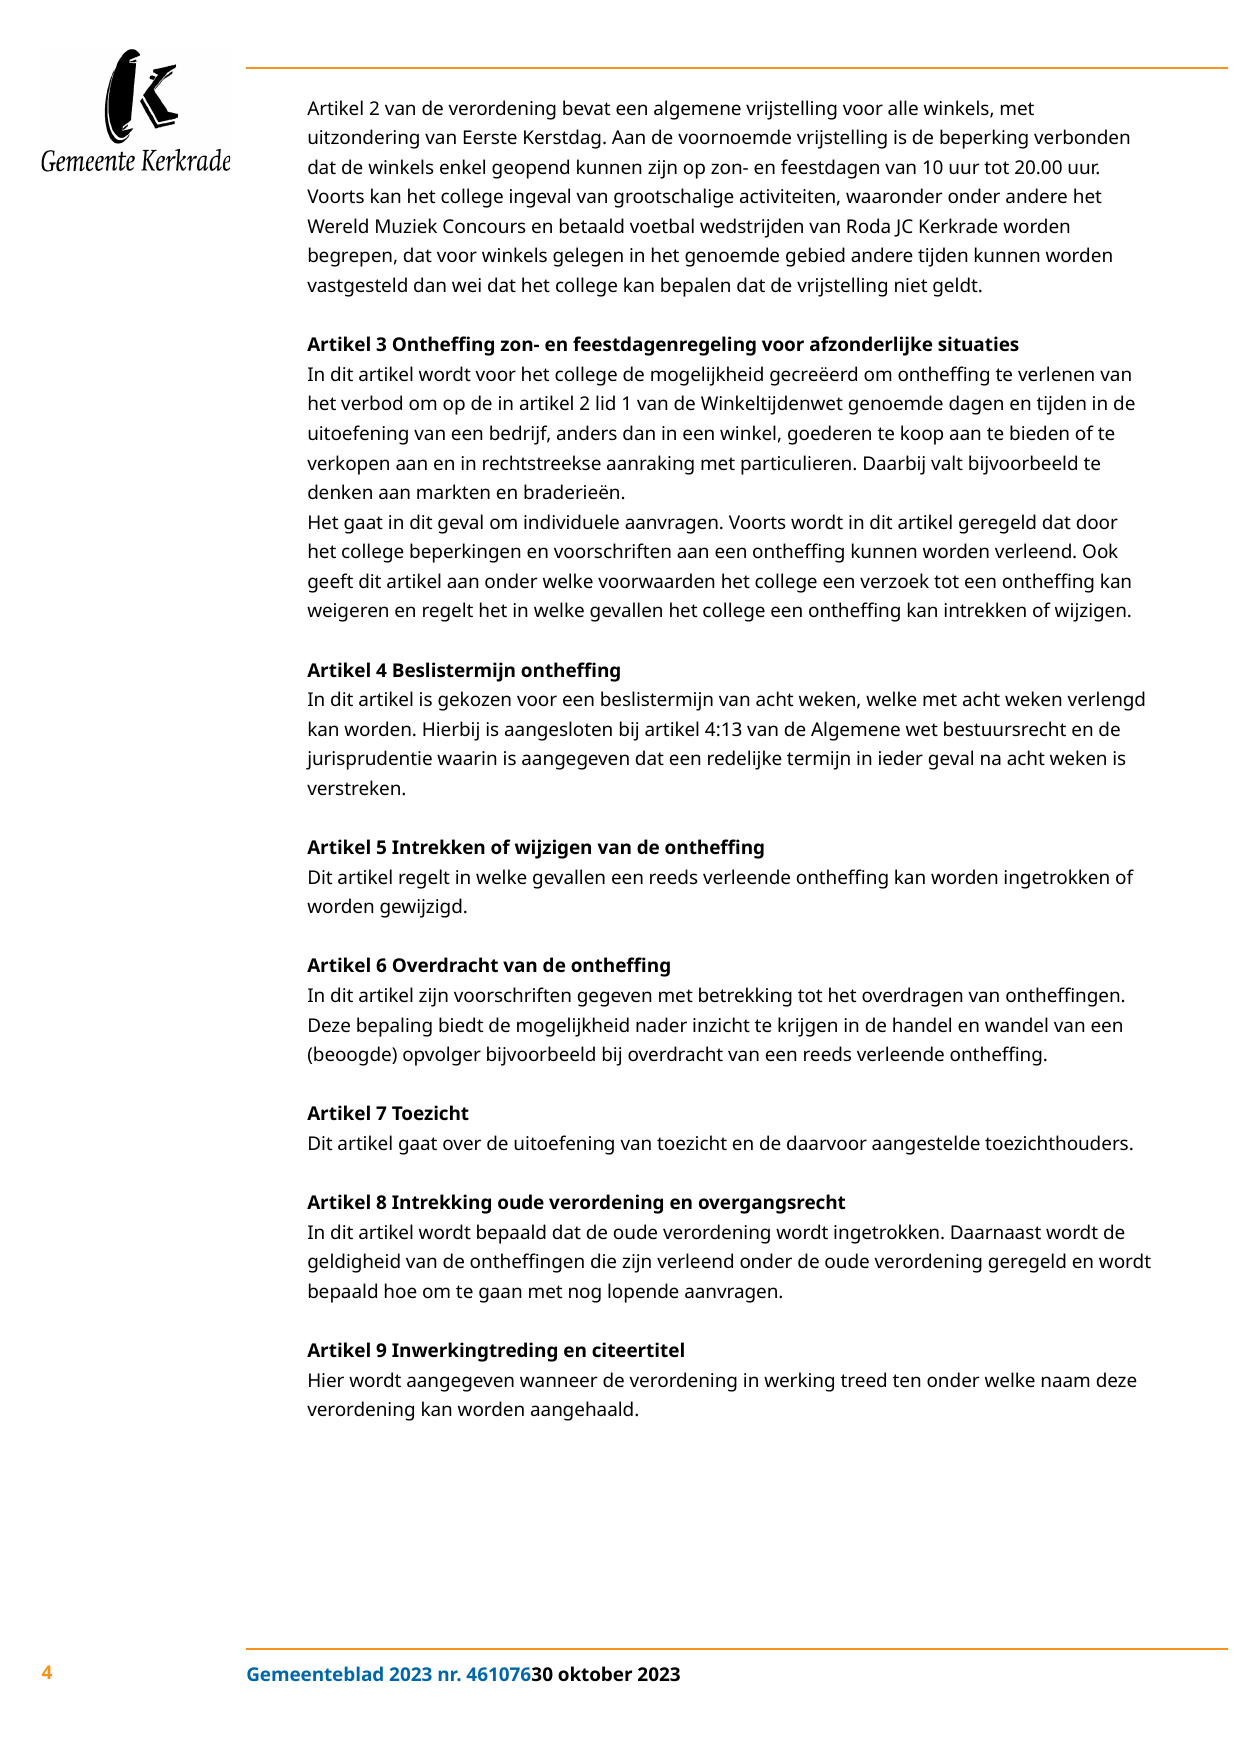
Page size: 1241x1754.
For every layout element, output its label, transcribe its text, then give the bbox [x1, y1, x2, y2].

list Hier wordt aangegeven wanneer de verordening in werking treed ten onder welke naam deze verordening kan worden aangehaald. [248, 1367, 1152, 1422]
list In dit artikel is gekozen voor een beslistermijn van acht weken, welke met acht weken verlengd kan worden. Hierbij is aangesloten bij artikel 4:13 van de Algemene wet bestuursrecht en de jurisprudentie waarin is aangegeven dat een redelijke termijn in ieder geval na acht weken is verstreken. [248, 686, 1152, 801]
list Artikel 3 Ontheffing zon- en feestdagenregeling voor afzonderlijke situaties [248, 331, 1152, 357]
list Artikel 4 Beslistermijn ontheffing [248, 657, 1152, 683]
list Artikel 5 Intrekken of wijzigen van de ontheffing [248, 834, 1152, 860]
list In dit artikel wordt bepaald dat de oude verordening wordt ingetrokken. Daarnaast wordt de geldigheid van de ontheffingen die zijn verleend onder de oude verordening geregeld en wordt bepaald hoe om te gaan met nog lopende aanvragen. [248, 1219, 1152, 1304]
list Dit artikel gaat over de uitoefening van toezicht en de daarvoor aangestelde toezichthouders. [248, 1130, 1152, 1156]
list In dit artikel wordt voor het college de mogelijkheid gecreëerd om ontheffing te verlenen van het verbod om op de in artikel 2 lid 1 van de Winkeltijdenwet genoemde dagen en tijden in de uitoefening van een bedrijf, anders dan in een winkel, goederen te koop aan te bieden of te verkopen aan en in rechtstreekse aanraking met particulieren. Daarbij valt bijvoorbeeld te denken aan markten en braderieën. [248, 361, 1152, 505]
list Artikel 9 Inwerkingtreding en citeertitel [248, 1337, 1152, 1363]
list Het gaat in dit geval om individuele aanvragen. Voorts wordt in dit artikel geregeld dat door het college beperkingen en voorschriften aan een ontheffing kunnen worden verleend. Ook geeft dit artikel aan onder welke voorwaarden het college een verzoek tot een ontheffing kan weigeren en regelt het in welke gevallen het college een ontheffing kan intrekken of wijzigen. [248, 509, 1152, 623]
list Voorts kan het college ingeval van grootschalige activiteiten, waaronder onder andere het Wereld Muziek Concours en betaald voetbal wedstrijden van Roda JC Kerkrade worden begrepen, dat voor winkels gelegen in het genoemde gebied andere tijden kunnen worden vastgesteld dan wei dat het college kan bepalen dat de vrijstelling niet geldt. [248, 183, 1152, 298]
list In dit artikel zijn voorschriften gegeven met betrekking tot het overdragen van ontheffingen. Deze bepaling biedt de mogelijkheid nader inzicht te krijgen in de handel en wandel van een (beoogde) opvolger bijvoorbeeld bij overdracht van een reeds verleende ontheffing. [248, 982, 1152, 1067]
picture [41, 47, 231, 172]
list Dit artikel regelt in welke gevallen een reeds verleende ontheffing kan worden ingetrokken of worden gewijzigd. [248, 864, 1152, 919]
list Artikel 6 Overdracht van de ontheffing [248, 953, 1152, 978]
list Artikel 2 van de verordening bevat een algemene vrijstelling voor alle winkels, met uitzondering van Eerste Kerstdag. Aan de voornoemde vrijstelling is de beperking verbonden dat de winkels enkel geopend kunnen zijn op zon- en feestdagen van 10 uur tot 20.00 uur. [248, 95, 1152, 180]
list Artikel 7 Toezicht [248, 1101, 1152, 1126]
list Artikel 8 Intrekking oude verordening en overgangsrecht [248, 1189, 1152, 1215]
